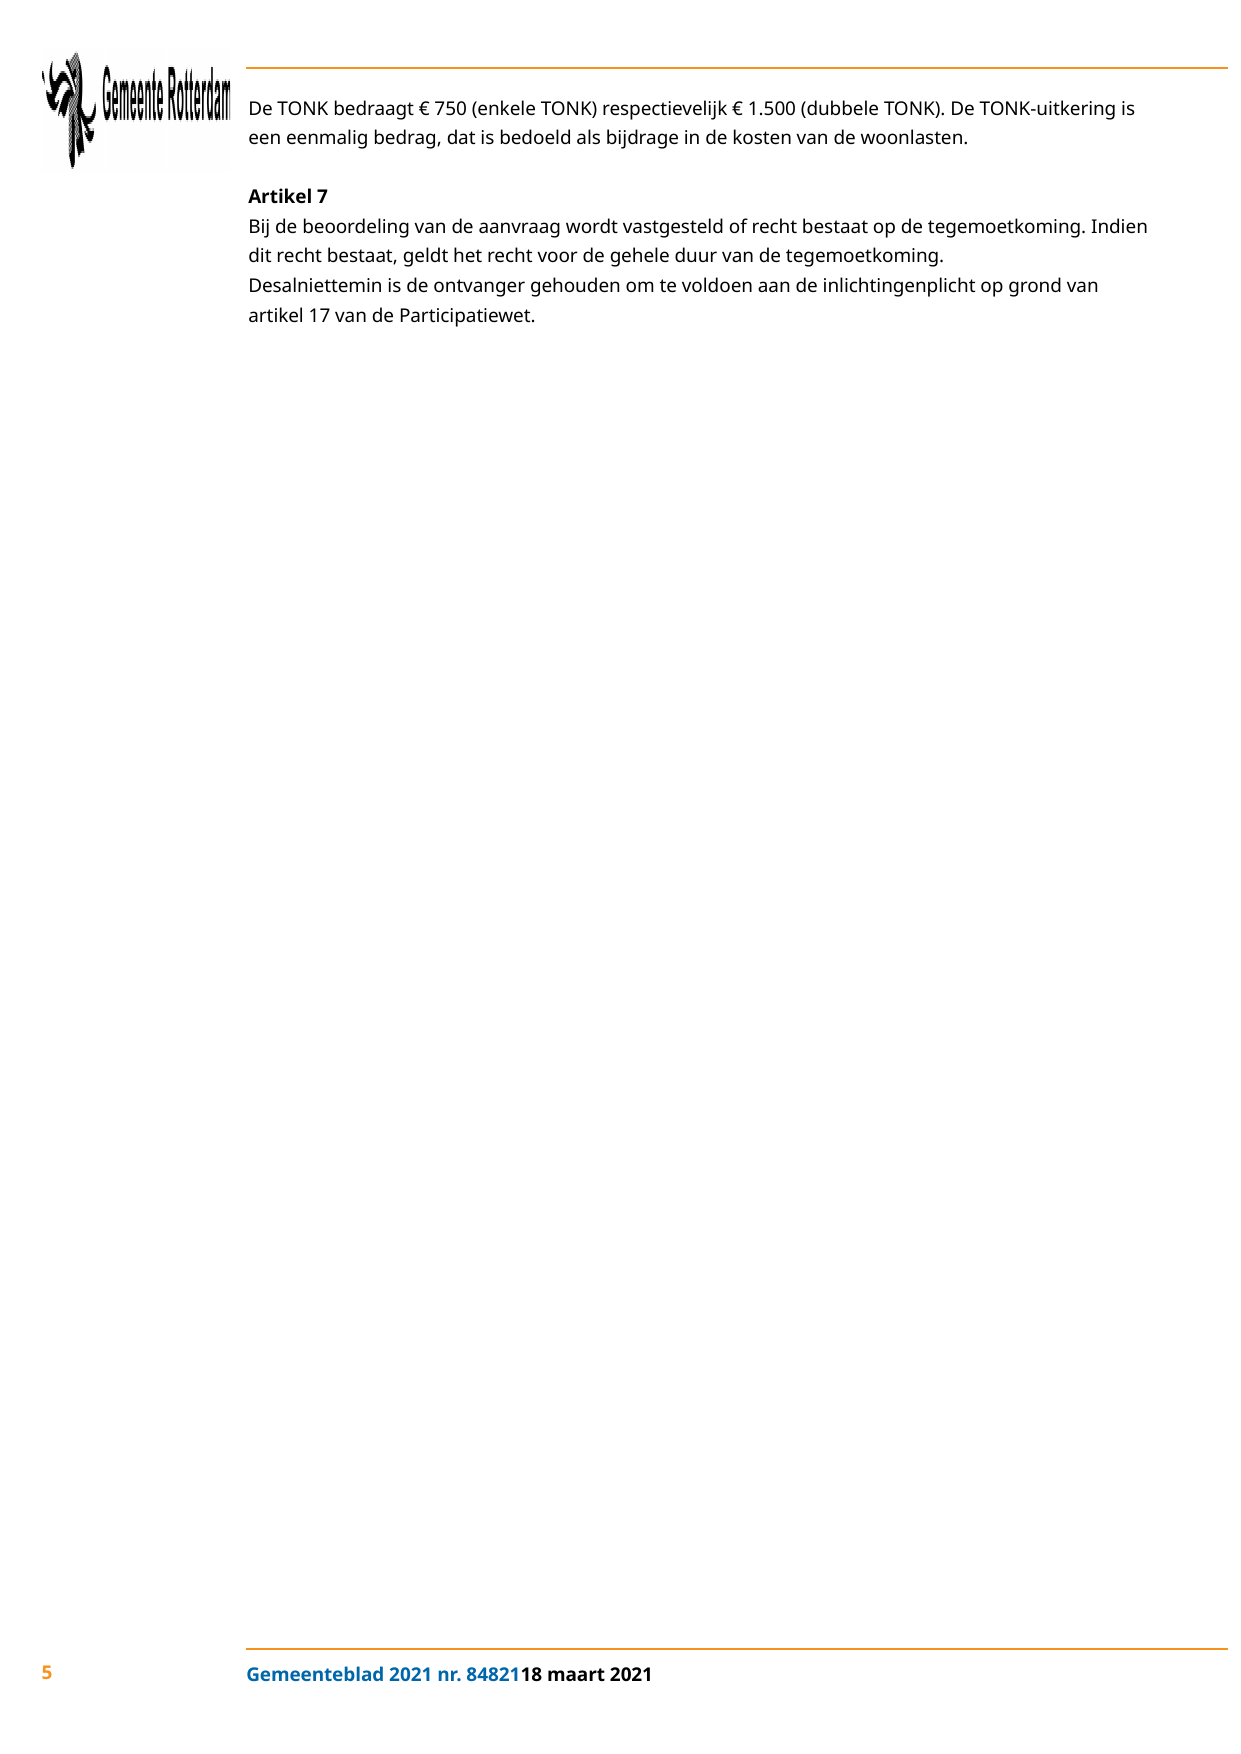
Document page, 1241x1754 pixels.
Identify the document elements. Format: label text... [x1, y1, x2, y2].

text Desalniettemin is de ontvanger gehouden om te voldoen aan de inlichtingenplicht op grond van artikel 17 van de Participatiewet. [248, 272, 1152, 328]
picture [41, 47, 231, 172]
text De TONK bedraagt € 750 (enkele TONK) respectievelijk € 1.500 (dubbele TONK). De TONK-uitkering is een eenmalig bedrag, dat is bedoeld als bijdrage in de kosten van de woonlasten. [248, 95, 1152, 150]
text Artikel 7 [248, 183, 1152, 209]
text Bij de beoordeling van de aanvraag wordt vastgesteld of recht bestaat op de tegemoetkoming. Indien dit recht bestaat, geldt het recht voor de gehele duur van de tegemoetkoming. [248, 213, 1152, 268]
